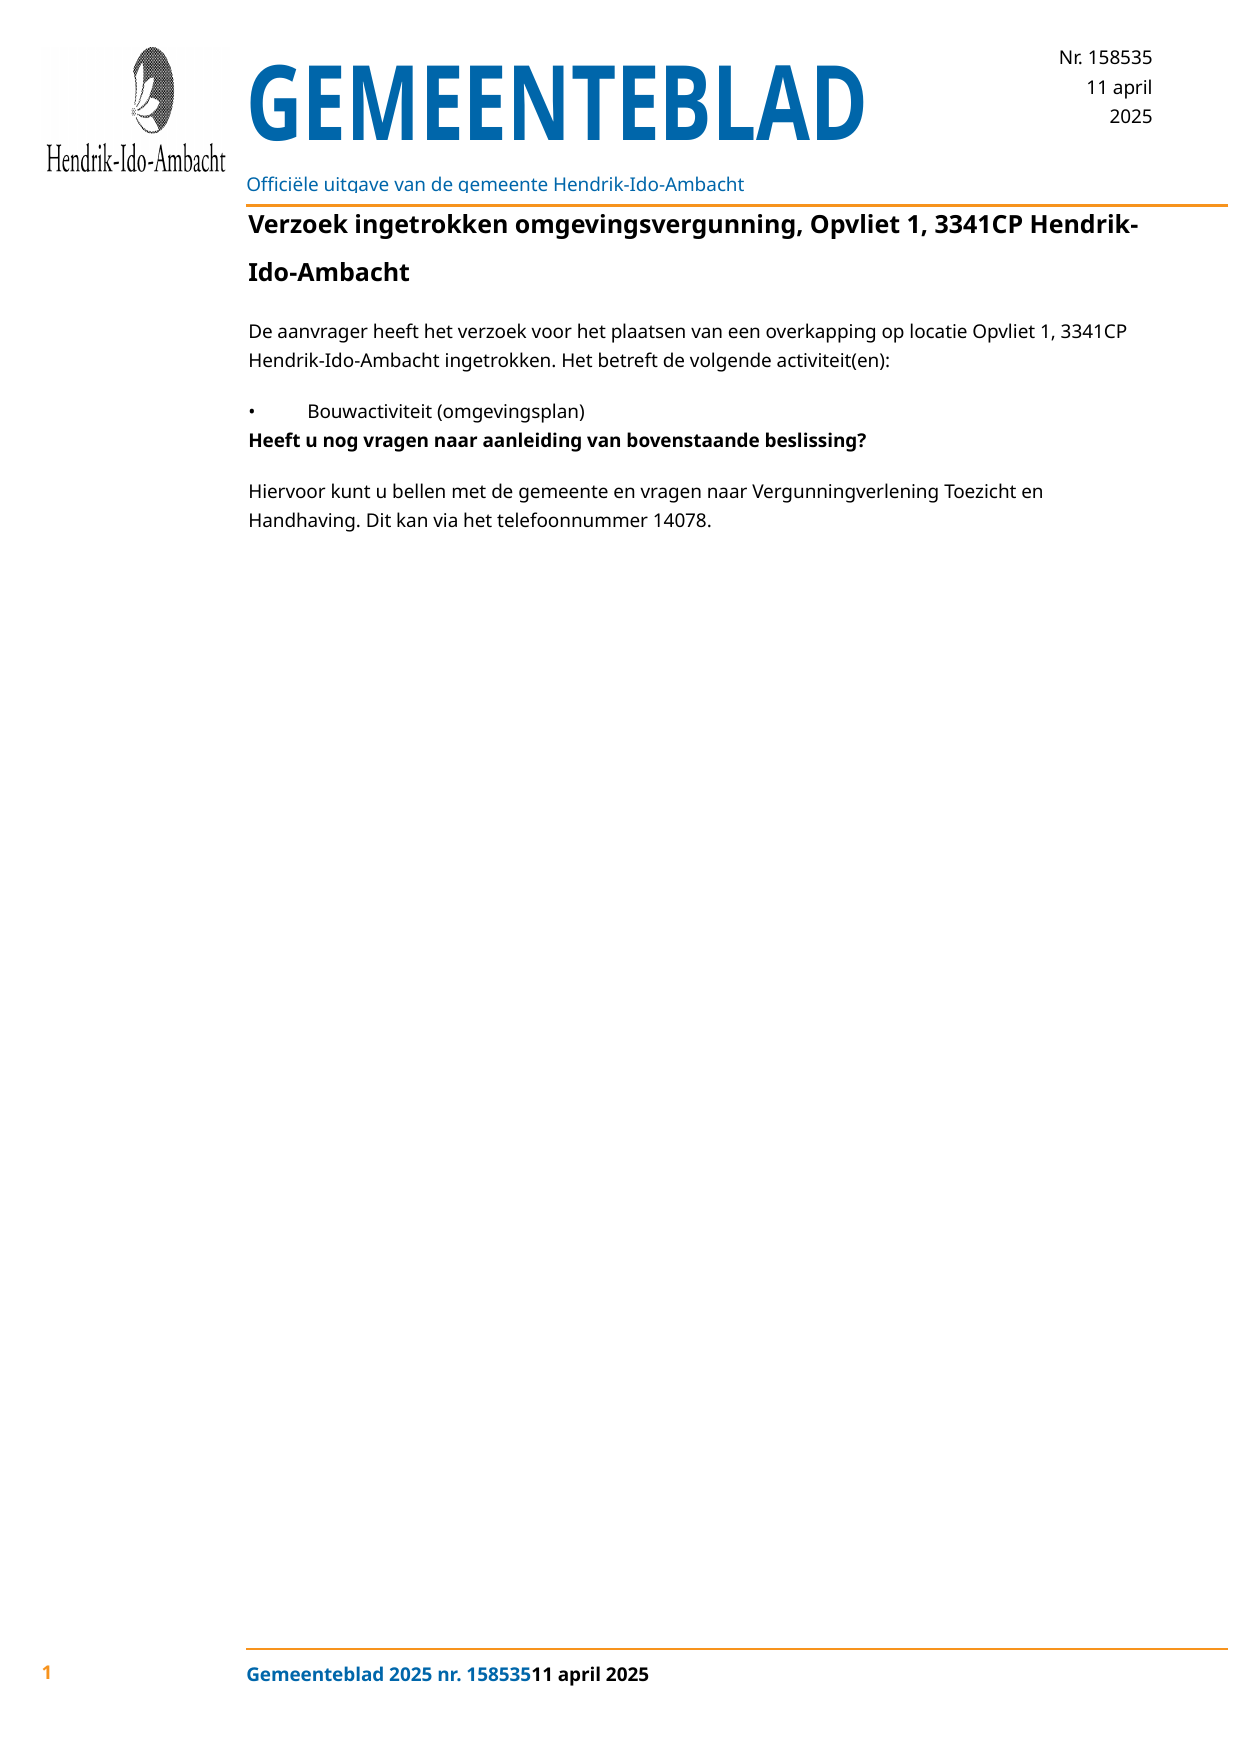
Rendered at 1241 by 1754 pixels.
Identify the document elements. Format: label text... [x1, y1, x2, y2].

list Bouwactiviteit (omgevingsplan) [248, 398, 1152, 424]
text De aanvrager heeft het verzoek voor het plaatsen van een overkapping op locatie Opvliet 1, 3341CP Hendrik-Ido-Ambacht ingetrokken. Het betreft de volgende activiteit(en): [248, 318, 1152, 373]
text Heeft u nog vragen naar aanleiding van bovenstaande beslissing? [248, 427, 1152, 453]
text Hiervoor kunt u bellen met de gemeente en vragen naar Vergunningverlening Toezicht en Handhaving. Dit kan via het telefoonnummer 14078. [248, 478, 1152, 533]
picture [41, 47, 231, 172]
text Verzoek ingetrokken omgevingsvergunning, Opvliet 1, 3341CP Hendrik-Ido-Ambacht [248, 207, 1152, 288]
